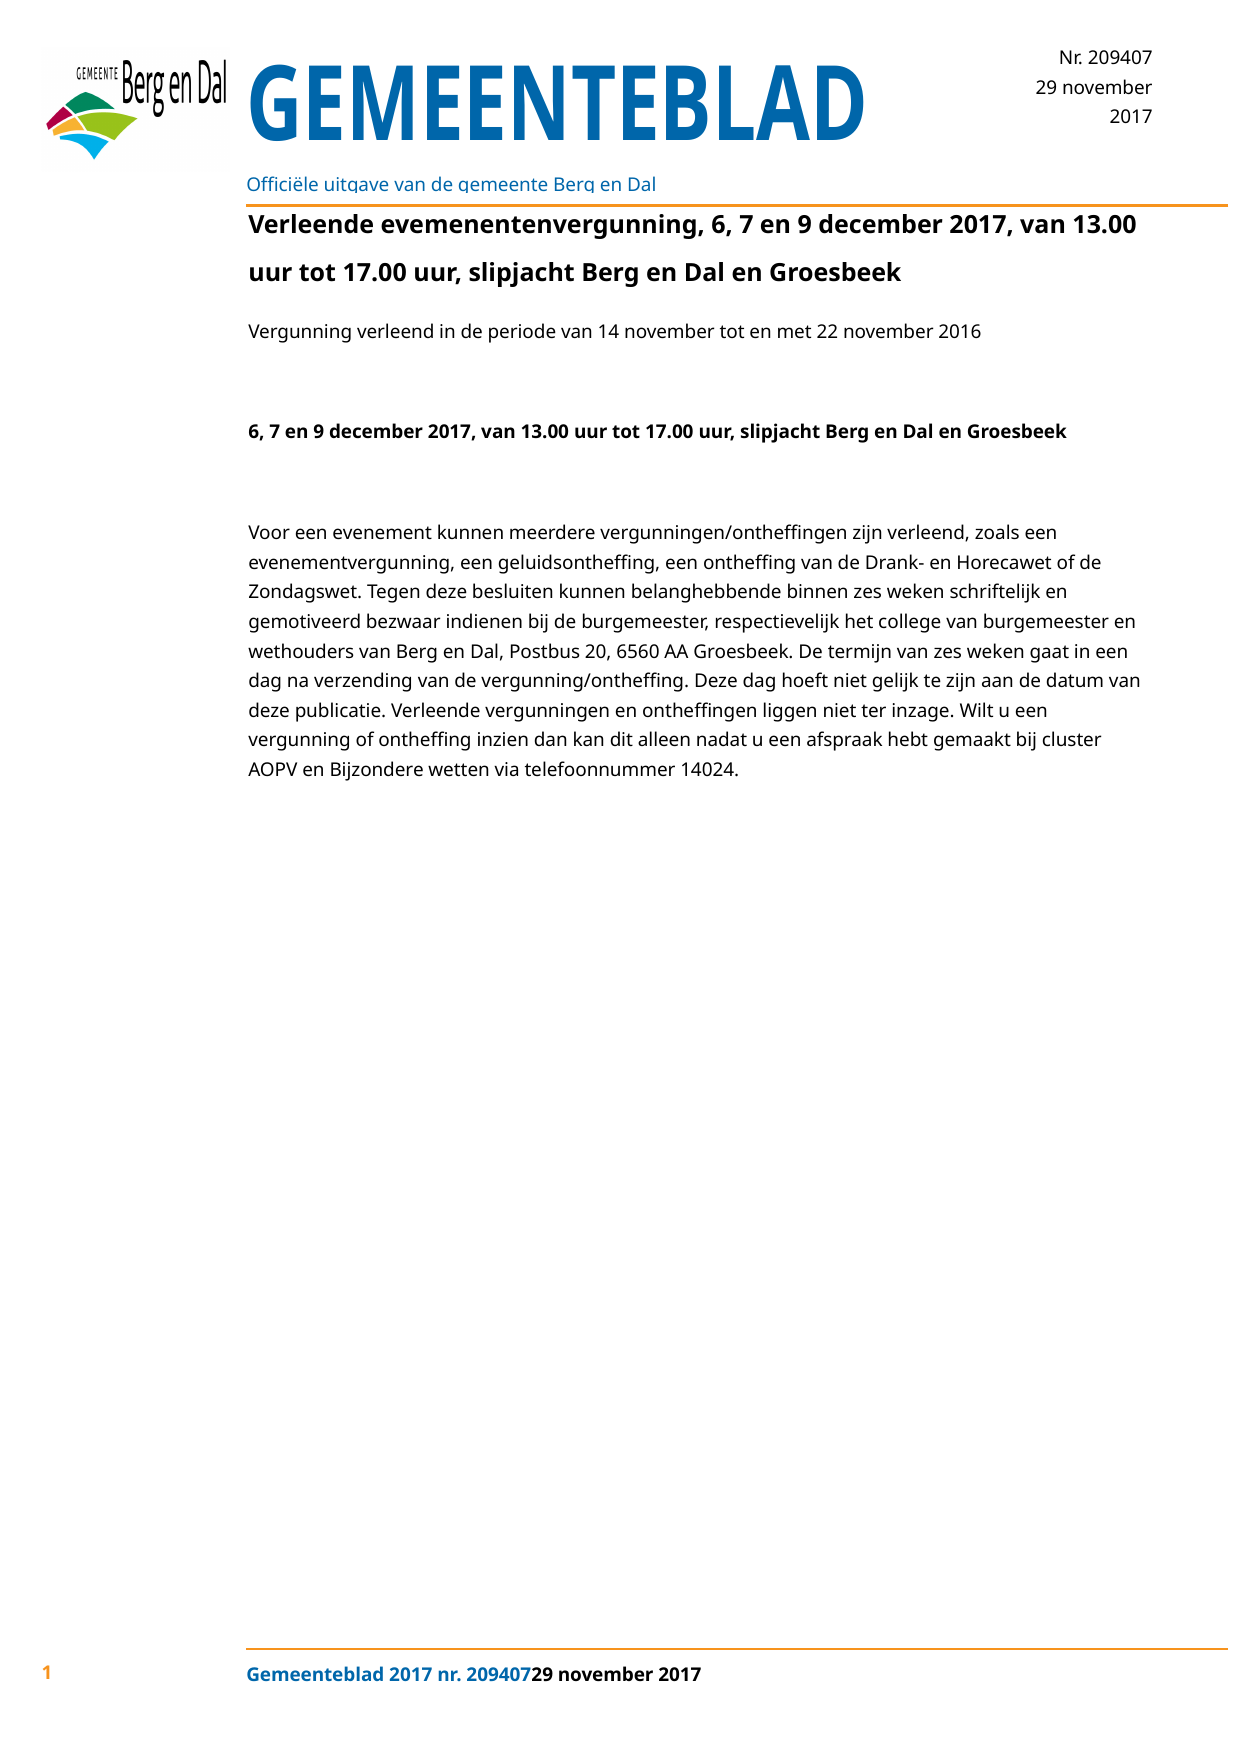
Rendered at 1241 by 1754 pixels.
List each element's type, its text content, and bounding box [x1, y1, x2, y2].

text 6, 7 en 9 december 2017, van 13.00 uur tot 17.00 uur, slipjacht Berg en Dal en Groesbeek [248, 419, 1152, 444]
text Verleende evemenentenvergunning, 6, 7 en 9 december 2017, van 13.00 uur tot 17.00 uur, slipjacht Berg en Dal en Groesbeek [248, 207, 1152, 288]
picture [41, 47, 231, 172]
text Voor een evenement kunnen meerdere vergunningen/ontheffingen zijn verleend, zoals een evenementvergunning, een geluidsontheffing, een ontheffing van de Drank- en Horecawet of de Zondagswet. Tegen deze besluiten kunnen belanghebbende binnen zes weken schriftelijk en gemotiveerd bezwaar indienen bij de burgemeester, respectievelijk het college van burgemeester en wethouders van Berg en Dal, Postbus 20, 6560 AA Groesbeek. De termijn van zes weken gaat in een dag na verzending van de vergunning/ontheffing. Deze dag hoeft niet gelijk te zijn aan de datum van deze publicatie. Verleende vergunningen en ontheffingen liggen niet ter inzage. Wilt u een vergunning of ontheffing inzien dan kan dit alleen nadat u een afspraak hebt gemaakt bij cluster AOPV en Bijzondere wetten via telefoonnummer 14024. [248, 519, 1152, 782]
text Vergunning verleend in de periode van 14 november tot en met 22 november 2016 [248, 318, 1152, 344]
